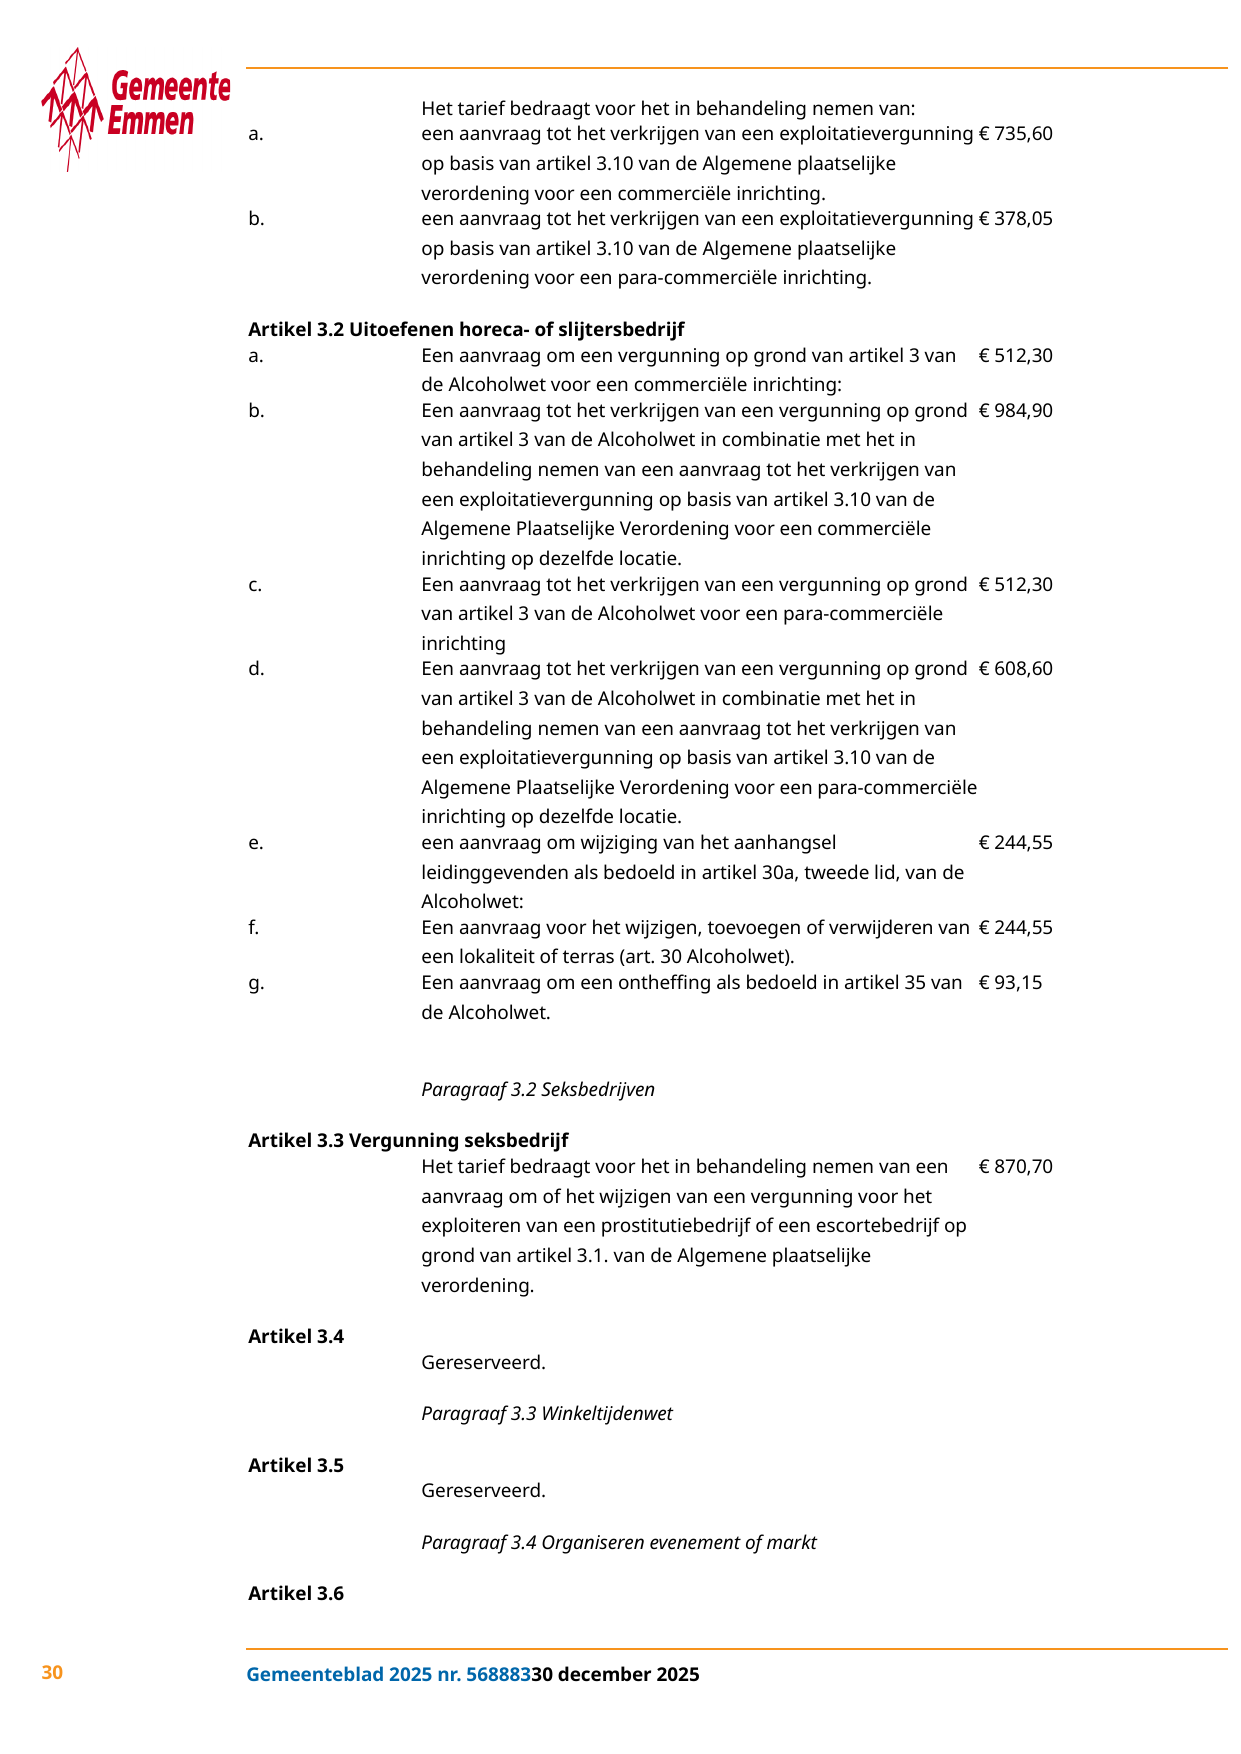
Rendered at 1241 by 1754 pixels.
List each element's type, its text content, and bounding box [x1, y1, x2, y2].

table_cell € 244,55 [979, 914, 1152, 969]
table_cell [248, 1478, 421, 1503]
table_cell € 735,60 [979, 121, 1152, 205]
table_cell Artikel 3.2 Uitoefenen horeca- of slijtersbedrijf [248, 316, 978, 342]
picture [41, 47, 231, 172]
table_cell f. [248, 914, 421, 969]
table_cell [979, 1555, 1152, 1581]
table_cell Een aanvraag tot het verkrijgen van een vergunning op grond van artikel 3 van de Alcoholwet in combinatie met het in behandeling nemen van een aanvraag tot het verkrijgen van een exploitatievergunning op basis van artikel 3.10 van de Algemene Plaatselijke Verordening voor een commerciële inrichting op dezelfde locatie. [421, 397, 978, 571]
table_cell [979, 1323, 1152, 1349]
table_cell [979, 95, 1152, 121]
table_cell € 608,60 [979, 656, 1152, 829]
table_cell [248, 1375, 421, 1400]
table_cell [421, 1102, 978, 1128]
table_cell € 378,05 [979, 205, 1152, 290]
table_cell [248, 1102, 421, 1128]
table_cell Artikel 3.3 Vergunning seksbedrijf [248, 1128, 978, 1153]
table_cell [248, 1400, 421, 1426]
table_cell Paragraaf 3.4 Organiseren evenement of markt [421, 1529, 978, 1555]
table_cell [979, 1375, 1152, 1400]
table_cell [979, 1503, 1152, 1529]
table_cell een aanvraag om wijziging van het aanhangsel leidinggevenden als bedoeld in artikel 30a, tweede lid, van de Alcoholwet: [421, 829, 978, 914]
table_cell b. [248, 397, 421, 571]
table_cell [421, 1025, 978, 1051]
table_cell [979, 1452, 1152, 1478]
table_cell [248, 95, 421, 121]
table_cell [979, 1581, 1152, 1606]
table_cell Een aanvraag tot het verkrijgen van een vergunning op grond van artikel 3 van de Alcoholwet voor een para-commerciële inrichting [421, 571, 978, 656]
table_cell [248, 1555, 421, 1581]
table_cell [979, 1076, 1152, 1102]
table_cell Een aanvraag om een vergunning op grond van artikel 3 van de Alcoholwet voor een commerciële inrichting: [421, 342, 978, 397]
table_cell Artikel 3.4 [248, 1323, 978, 1349]
table_cell € 512,30 [979, 571, 1152, 656]
table_cell Paragraaf 3.3 Winkeltijdenwet [421, 1400, 978, 1426]
table_cell [248, 1076, 421, 1102]
table_cell [421, 1298, 978, 1323]
table_cell g. [248, 970, 421, 1025]
table_cell d. [248, 656, 421, 829]
table_cell a. [248, 121, 421, 205]
table_cell [979, 316, 1152, 342]
table_cell Het tarief bedraagt voor het in behandeling nemen van een aanvraag om of het wijzigen van een vergunning voor het exploiteren van een prostitutiebedrijf of een escortebedrijf op grond van artikel 3.1. van de Algemene plaatselijke verordening. [421, 1154, 978, 1297]
table_cell [421, 1051, 978, 1076]
table_cell Gereserveerd. [421, 1349, 978, 1375]
table_cell [421, 1426, 978, 1452]
table_cell [979, 290, 1152, 316]
table_cell [979, 1051, 1152, 1076]
table_cell [979, 1529, 1152, 1555]
table_cell e. [248, 829, 421, 914]
table_cell [248, 1298, 421, 1323]
table_cell [248, 1426, 421, 1452]
table_cell Het tarief bedraagt voor het in behandeling nemen van: [421, 95, 978, 121]
table_cell [248, 1349, 421, 1375]
table_cell [248, 1025, 421, 1051]
table_cell [248, 1051, 421, 1076]
table_cell [979, 1128, 1152, 1153]
table_cell [979, 1102, 1152, 1128]
table_cell [421, 1375, 978, 1400]
table_cell [979, 1025, 1152, 1051]
table_cell [248, 290, 421, 316]
table_cell b. [248, 205, 421, 290]
table_cell [248, 1154, 421, 1297]
table_cell € 512,30 [979, 342, 1152, 397]
table_cell c. [248, 571, 421, 656]
table_cell [979, 1426, 1152, 1452]
table_cell Een aanvraag tot het verkrijgen van een vergunning op grond van artikel 3 van de Alcoholwet in combinatie met het in behandeling nemen van een aanvraag tot het verkrijgen van een exploitatievergunning op basis van artikel 3.10 van de Algemene Plaatselijke Verordening voor een para-commerciële inrichting op dezelfde locatie. [421, 656, 978, 829]
table_cell Artikel 3.5 [248, 1452, 978, 1478]
table_cell [421, 290, 978, 316]
table_cell een aanvraag tot het verkrijgen van een exploitatievergunning op basis van artikel 3.10 van de Algemene plaatselijke verordening voor een commerciële inrichting. [421, 121, 978, 205]
table_cell een aanvraag tot het verkrijgen van een exploitatievergunning op basis van artikel 3.10 van de Algemene plaatselijke verordening voor een para-commerciële inrichting. [421, 205, 978, 290]
table_cell [979, 1478, 1152, 1503]
table_cell Een aanvraag voor het wijzigen, toevoegen of verwijderen van een lokaliteit of terras (art. 30 Alcoholwet). [421, 914, 978, 969]
table_cell [421, 1555, 978, 1581]
table_cell [979, 1298, 1152, 1323]
table_cell Een aanvraag om een ontheffing als bedoeld in artikel 35 van de Alcoholwet. [421, 970, 978, 1025]
table_cell Artikel 3.6 [248, 1581, 978, 1606]
table_cell € 984,90 [979, 397, 1152, 571]
table_cell [979, 1400, 1152, 1426]
table_cell [248, 1503, 421, 1529]
table_cell € 244,55 [979, 829, 1152, 914]
table_cell [979, 1349, 1152, 1375]
table_cell € 870,70 [979, 1154, 1152, 1297]
table_cell [421, 1503, 978, 1529]
table_cell Gereserveerd. [421, 1478, 978, 1503]
table_cell a. [248, 342, 421, 397]
table_cell Paragraaf 3.2 Seksbedrijven [421, 1076, 978, 1102]
table_cell € 93,15 [979, 970, 1152, 1025]
table_cell [248, 1529, 421, 1555]
